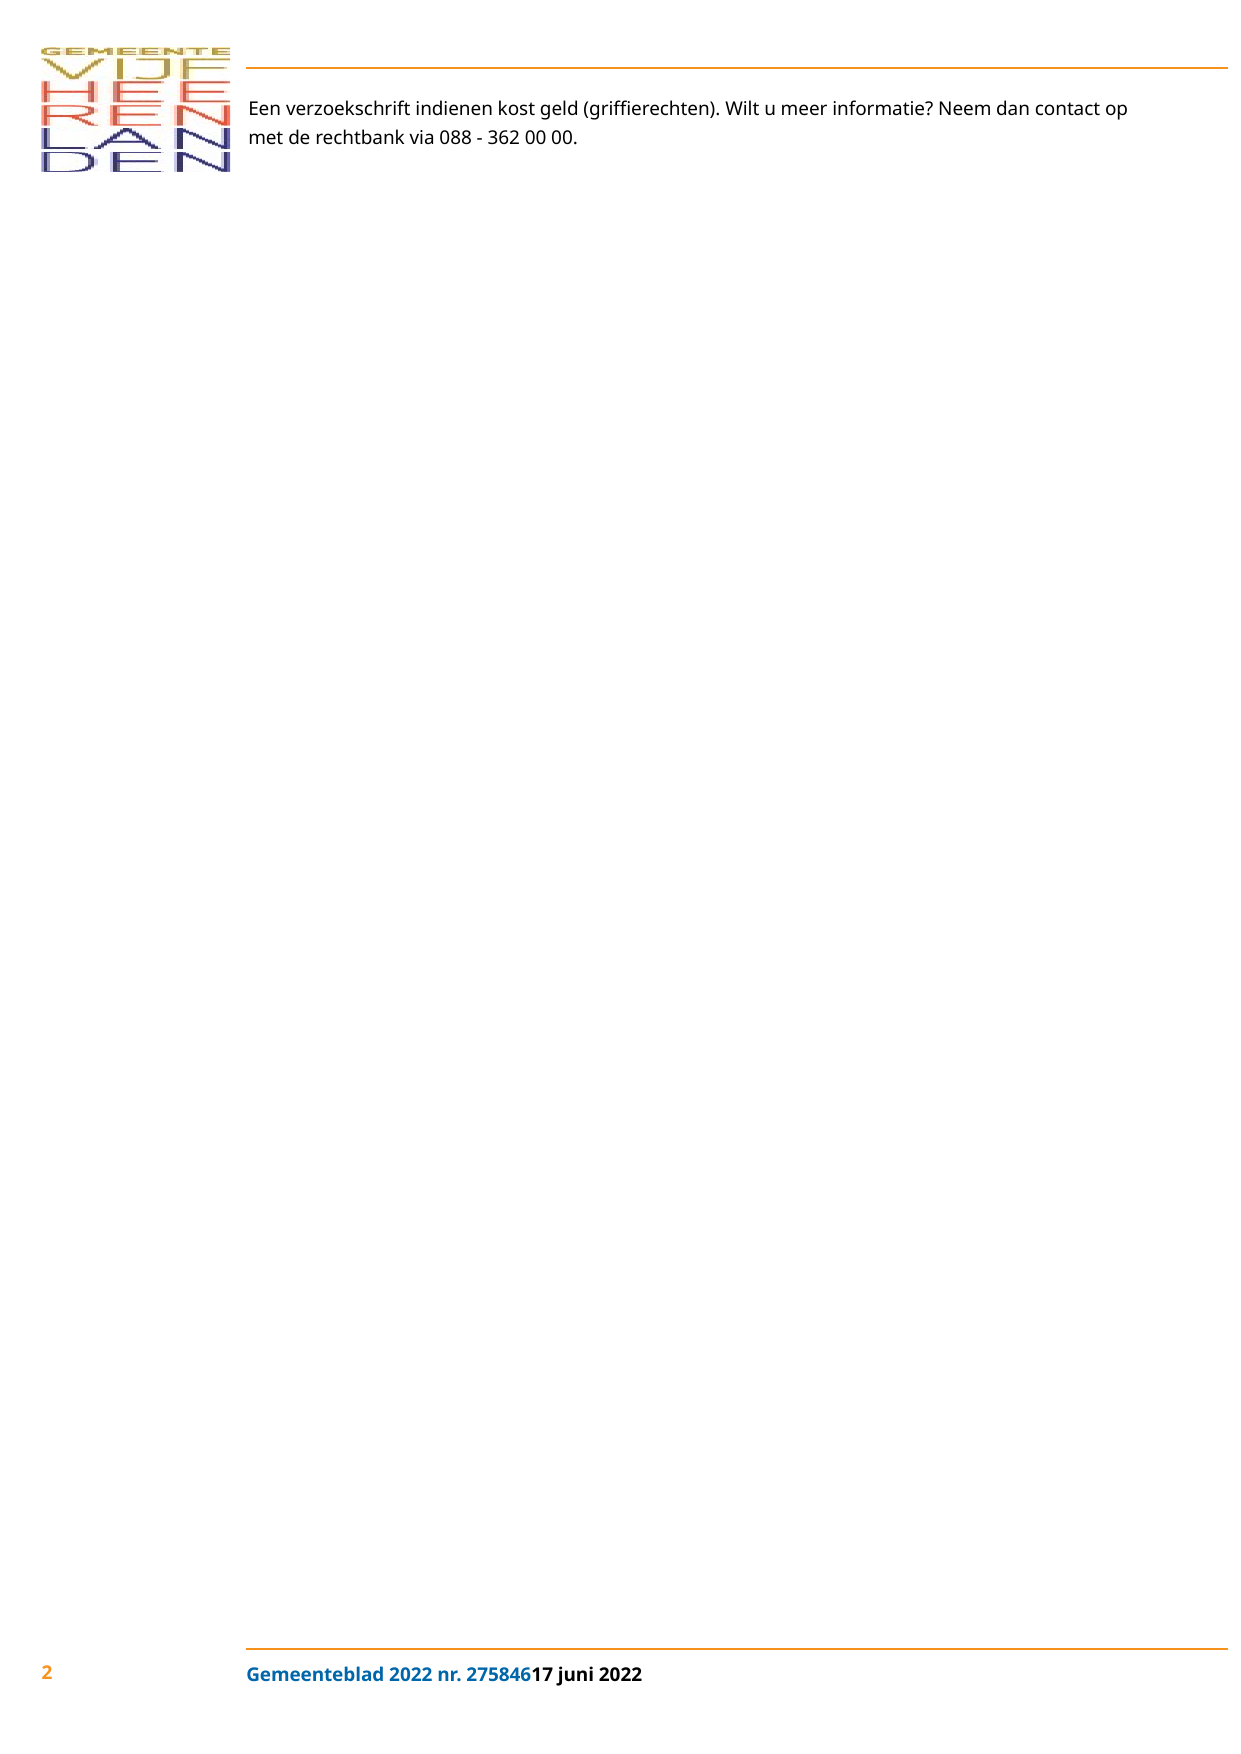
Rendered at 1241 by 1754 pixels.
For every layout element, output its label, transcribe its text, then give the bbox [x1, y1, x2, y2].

picture [41, 47, 231, 172]
text Een verzoekschrift indienen kost geld (griffierechten). Wilt u meer informatie? Neem dan contact op met de rechtbank via 088 - 362 00 00. [248, 95, 1152, 150]
